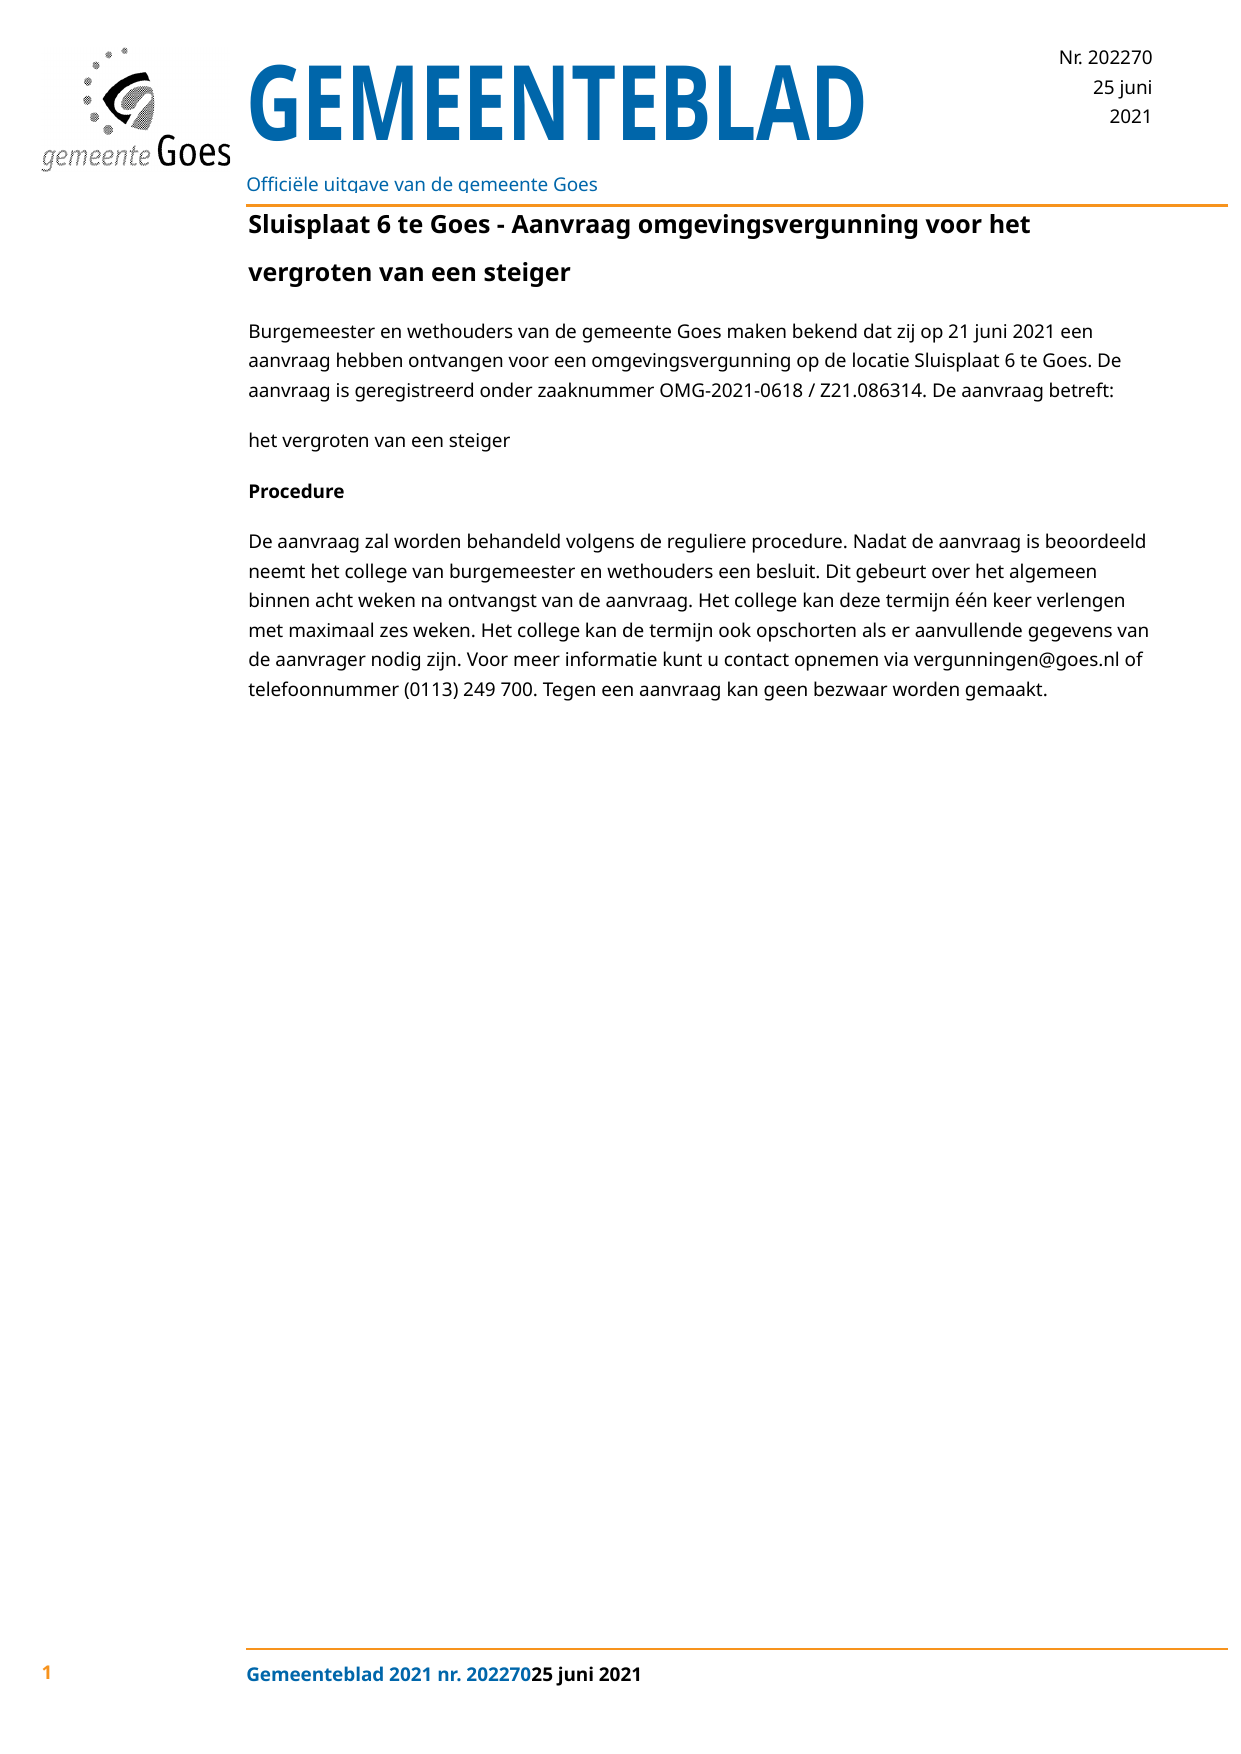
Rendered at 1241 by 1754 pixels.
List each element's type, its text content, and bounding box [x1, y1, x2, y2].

text Burgemeester en wethouders van de gemeente Goes maken bekend dat zij op 21 juni 2021 een aanvraag hebben ontvangen voor een omgevingsvergunning op de locatie Sluisplaat 6 te Goes. De aanvraag is geregistreerd onder zaaknummer OMG-2021-0618 / Z21.086314. De aanvraag betreft: [248, 318, 1152, 403]
text De aanvraag zal worden behandeld volgens de reguliere procedure. Nadat de aanvraag is beoordeeld neemt het college van burgemeester en wethouders een besluit. Dit gebeurt over het algemeen binnen acht weken na ontvangst van de aanvraag. Het college kan deze termijn één keer verlengen met maximaal zes weken. Het college kan de termijn ook opschorten als er aanvullende gegevens van de aanvrager nodig zijn. Voor meer informatie kunt u contact opnemen via vergunningen@goes.nl of telefoonnummer (0113) 249 700. Tegen een aanvraag kan geen bezwaar worden gemaakt. [248, 528, 1152, 702]
text Procedure [248, 478, 1152, 504]
picture [41, 47, 231, 172]
text Sluisplaat 6 te Goes - Aanvraag omgevingsvergunning voor het vergroten van een steiger [248, 207, 1152, 288]
text het vergroten van een steiger [248, 427, 1152, 453]
